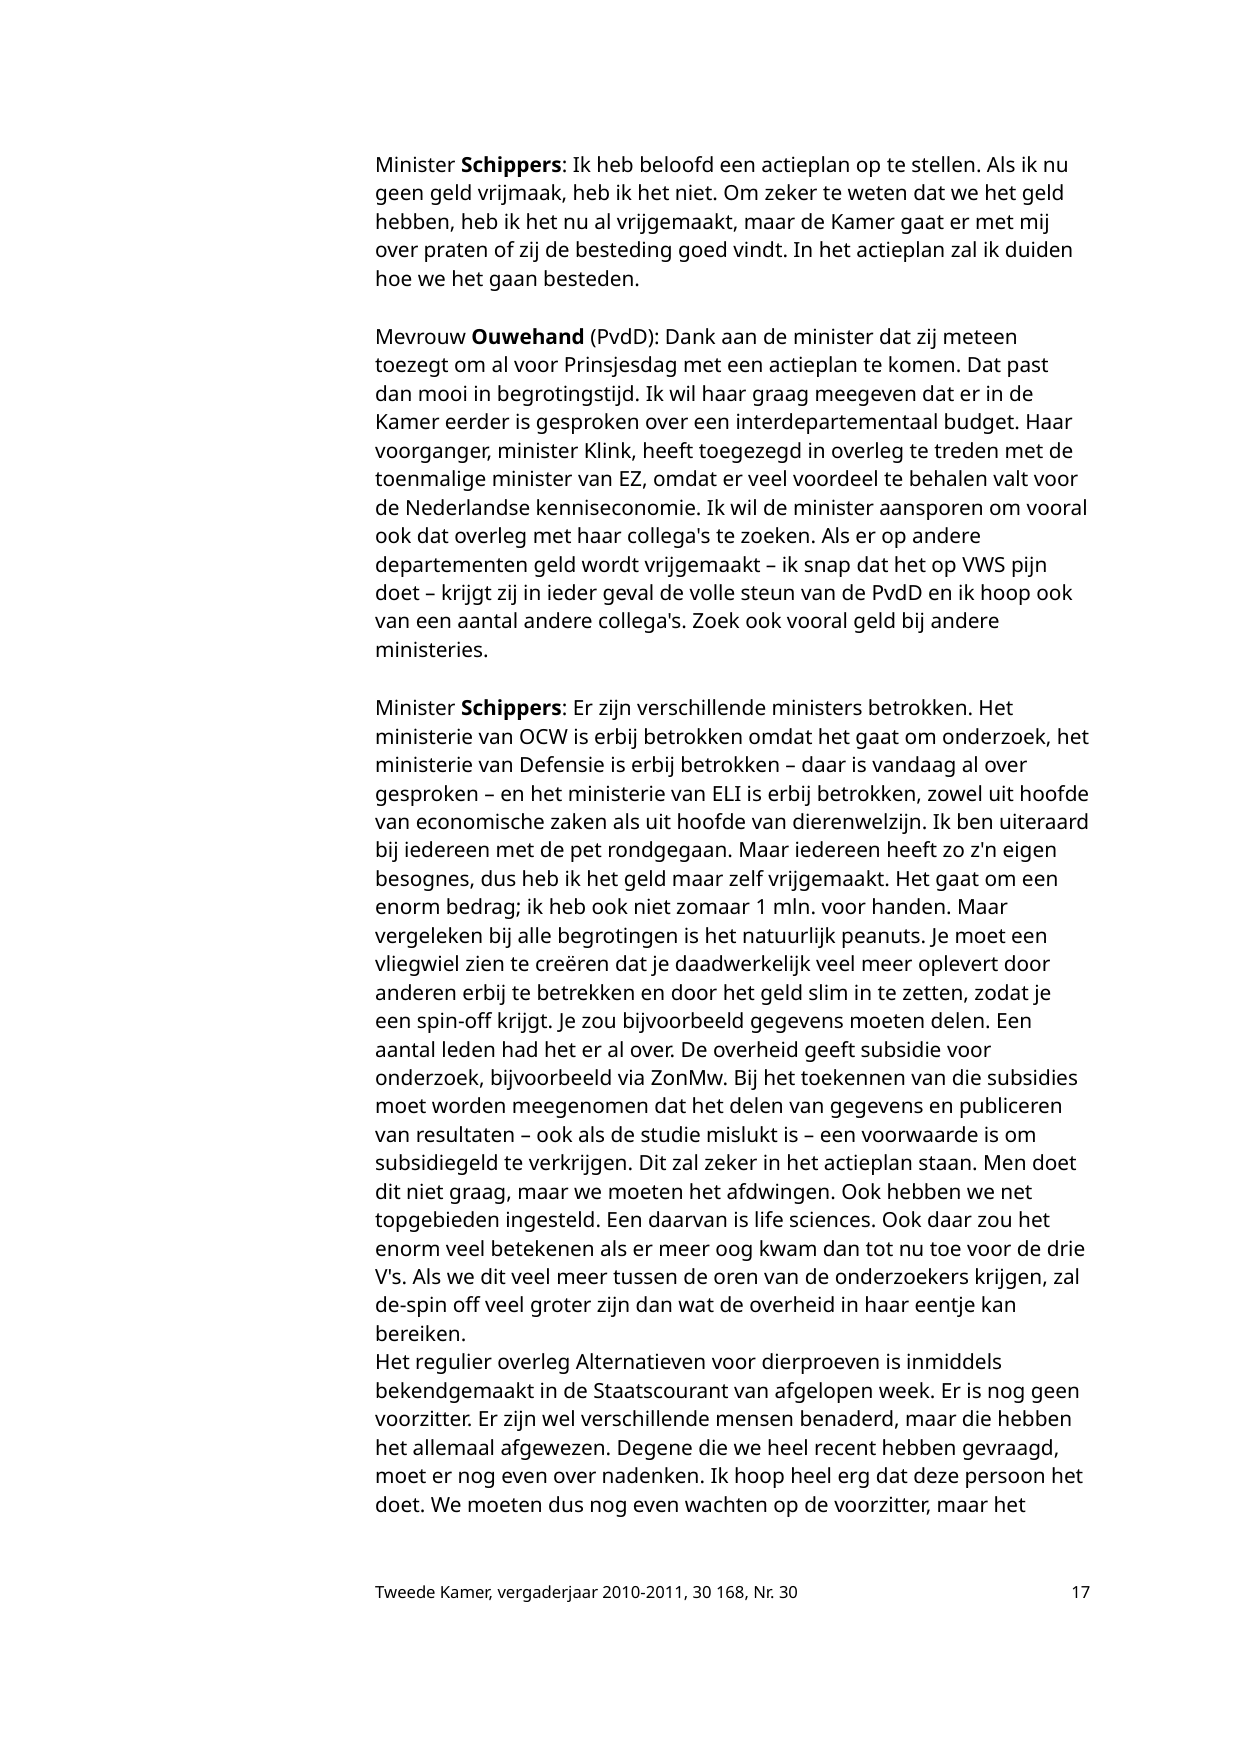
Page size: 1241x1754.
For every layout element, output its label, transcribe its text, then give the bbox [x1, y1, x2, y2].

text Mevrouw Ouwehand (PvdD): Dank aan de minister dat zij meteen toezegt om al voor Prinsjesdag met een actieplan te komen. Dat past dan mooi in begrotingstijd. Ik wil haar graag meegeven dat er in de Kamer eerder is gesproken over een interdepartementaal budget. Haar voorganger, minister Klink, heeft toegezegd in overleg te treden met de toenmalige minister van EZ, omdat er veel voordeel te behalen valt voor de Nederlandse kenniseconomie. Ik wil de minister aansporen om vooral ook dat overleg met haar collega's te zoeken. Als er op andere departementen geld wordt vrijgemaakt – ik snap dat het op VWS pijn doet – krijgt zij in ieder geval de volle steun van de PvdD en ik hoop ook van een aantal andere collega's. Zoek ook vooral geld bij andere ministeries. [375, 322, 1090, 663]
text Het regulier overleg Alternatieven voor dierproeven is inmiddels bekendgemaakt in de Staatscourant van afgelopen week. Er is nog geen voorzitter. Er zijn wel verschillende mensen benaderd, maar die hebben het allemaal afgewezen. Degene die we heel recent hebben gevraagd, moet er nog even over nadenken. Ik hoop heel erg dat deze persoon het doet. We moeten dus nog even wachten op de voorzitter, maar het [375, 1347, 1090, 1518]
text Minister Schippers: Ik heb beloofd een actieplan op te stellen. Als ik nu geen geld vrijmaak, heb ik het niet. Om zeker te weten dat we het geld hebben, heb ik het nu al vrijgemaakt, maar de Kamer gaat er met mij over praten of zij de besteding goed vindt. In het actieplan zal ik duiden hoe we het gaan besteden. [375, 150, 1090, 292]
text Minister Schippers: Er zijn verschillende ministers betrokken. Het ministerie van OCW is erbij betrokken omdat het gaat om onderzoek, het ministerie van Defensie is erbij betrokken – daar is vandaag al over gesproken – en het ministerie van ELI is erbij betrokken, zowel uit hoofde van economische zaken als uit hoofde van dierenwelzijn. Ik ben uiteraard bij iedereen met de pet rondgegaan. Maar iedereen heeft zo z'n eigen besognes, dus heb ik het geld maar zelf vrijgemaakt. Het gaat om een enorm bedrag; ik heb ook niet zomaar 1 mln. voor handen. Maar vergeleken bij alle begrotingen is het natuurlijk peanuts. Je moet een vliegwiel zien te creëren dat je daadwerkelijk veel meer oplevert door anderen erbij te betrekken en door het geld slim in te zetten, zodat je een spin-off krijgt. Je zou bijvoorbeeld gegevens moeten delen. Een aantal leden had het er al over. De overheid geeft subsidie voor onderzoek, bijvoorbeeld via ZonMw. Bij het toekennen van die subsidies moet worden meegenomen dat het delen van gegevens en publiceren van resultaten – ook als de studie mislukt is – een voorwaarde is om subsidiegeld te verkrijgen. Dit zal zeker in het actieplan staan. Men doet dit niet graag, maar we moeten het afdwingen. Ook hebben we net topgebieden ingesteld. Een daarvan is life sciences. Ook daar zou het enorm veel betekenen als er meer oog kwam dan tot nu toe voor de drie V's. Als we dit veel meer tussen de oren van de onderzoekers krijgen, zal de-spin off veel groter zijn dan wat de overheid in haar eentje kan bereiken. [375, 693, 1090, 1347]
